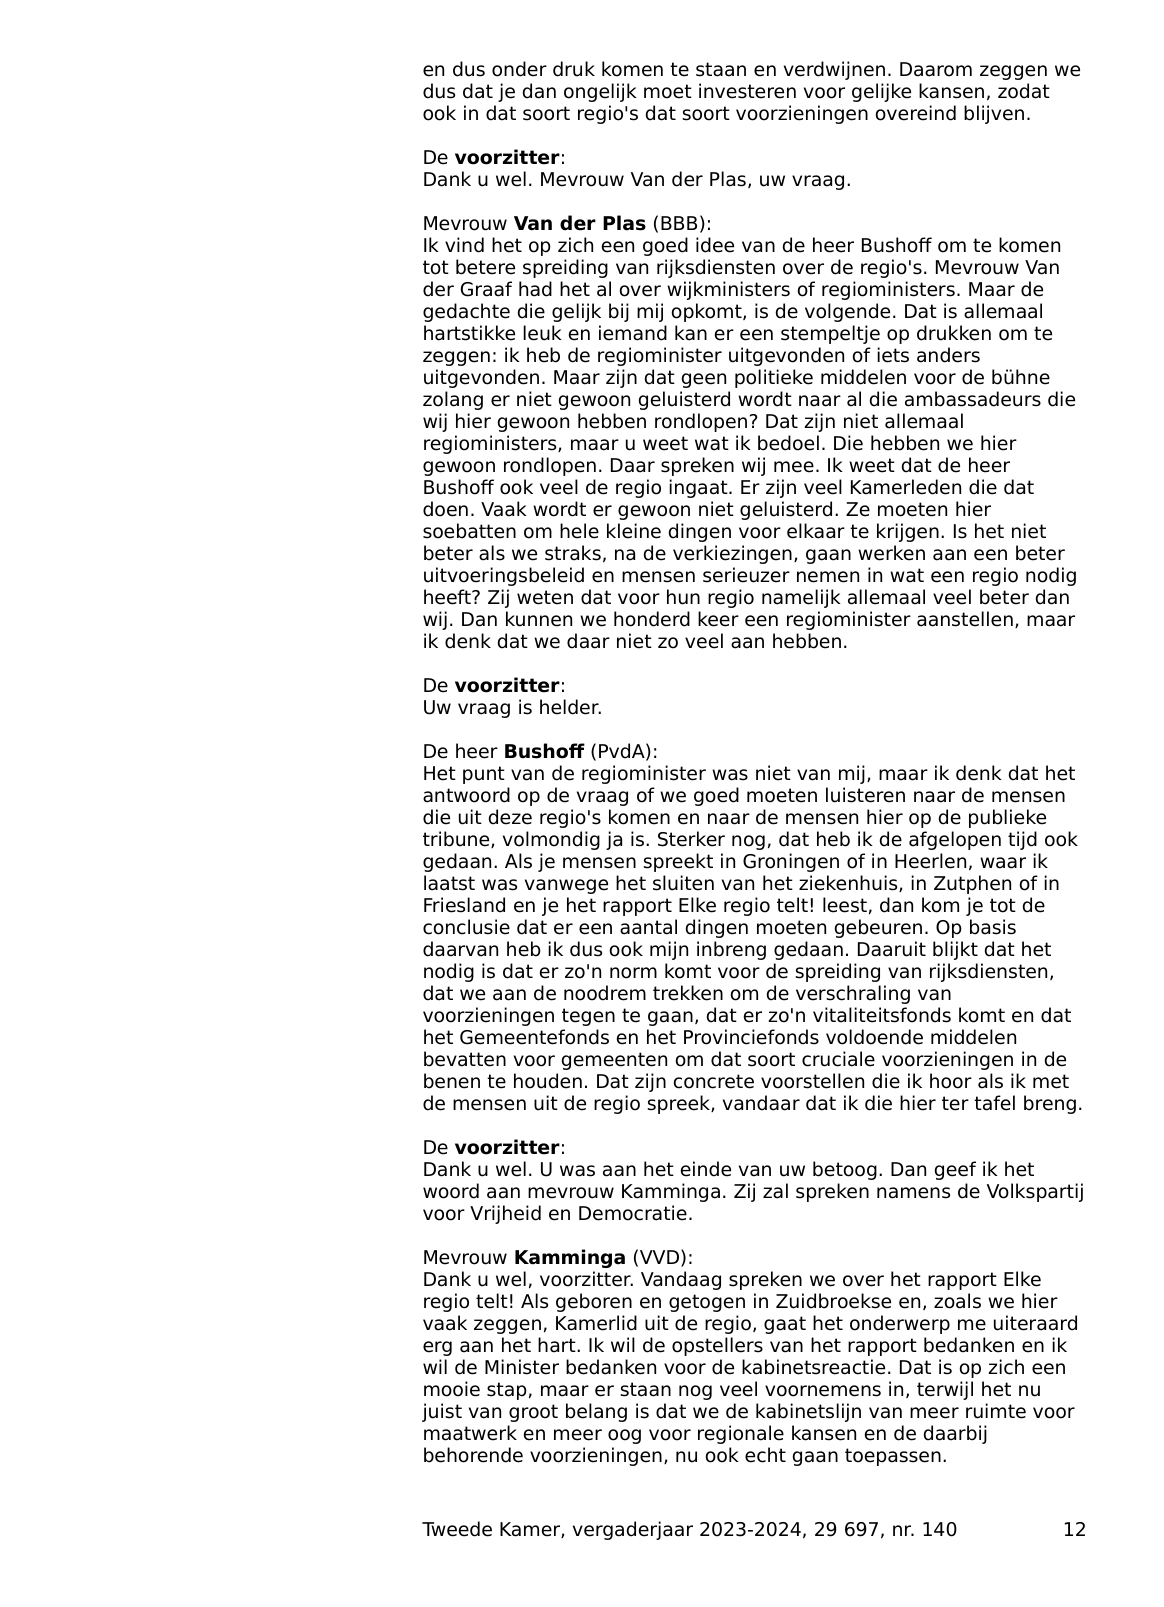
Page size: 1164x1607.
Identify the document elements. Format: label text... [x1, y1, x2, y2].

text Dank u wel, voorzitter. Vandaag spreken we over het rapport Elke regio telt! Als geboren en getogen in Zuidbroekse en, zoals we hier vaak zeggen, Kamerlid uit de regio, gaat het onderwerp me uiteraard erg aan het hart. Ik wil de opstellers van het rapport bedanken en ik wil de Minister bedanken voor de kabinetsreactie. Dat is op zich een mooie stap, maar er staan nog veel voornemens in, terwijl het nu juist van groot belang is dat we de kabinetslijn van meer ruimte voor maatwerk en meer oog voor regionale kansen en de daarbij behorende voorzieningen, nu ook echt gaan toepassen. [422, 1269, 1087, 1467]
text en dus onder druk komen te staan en verdwijnen. Daarom zeggen we dus dat je dan ongelijk moet investeren voor gelijke kansen, zodat ook in dat soort regio's dat soort voorzieningen overeind blijven. [422, 59, 1087, 125]
text Mevrouw Kamminga (VVD): [422, 1247, 1087, 1269]
text De voorzitter: [422, 675, 1087, 697]
text Dank u wel. Mevrouw Van der Plas, uw vraag. [422, 169, 1087, 191]
text Dank u wel. U was aan het einde van uw betoog. Dan geef ik het woord aan mevrouw Kamminga. Zij zal spreken namens de Volkspartij voor Vrijheid en Democratie. [422, 1159, 1087, 1225]
text Ik vind het op zich een goed idee van de heer Bushoff om te komen tot betere spreiding van rijksdiensten over de regio's. Mevrouw Van der Graaf had het al over wijkministers of regioministers. Maar de gedachte die gelijk bij mij opkomt, is de volgende. Dat is allemaal hartstikke leuk en iemand kan er een stempeltje op drukken om te zeggen: ik heb de regiominister uitgevonden of iets anders uitgevonden. Maar zijn dat geen politieke middelen voor de bühne zolang er niet gewoon geluisterd wordt naar al die ambassadeurs die wij hier gewoon hebben rondlopen? Dat zijn niet allemaal regioministers, maar u weet wat ik bedoel. Die hebben we hier gewoon rondlopen. Daar spreken wij mee. Ik weet dat de heer Bushoff ook veel de regio ingaat. Er zijn veel Kamerleden die dat doen. Vaak wordt er gewoon niet geluisterd. Ze moeten hier soebatten om hele kleine dingen voor elkaar te krijgen. Is het niet beter als we straks, na de verkiezingen, gaan werken aan een beter uitvoeringsbeleid en mensen serieuzer nemen in wat een regio nodig heeft? Zij weten dat voor hun regio namelijk allemaal veel beter dan wij. Dan kunnen we honderd keer een regiominister aanstellen, maar ik denk dat we daar niet zo veel aan hebben. [422, 235, 1087, 653]
text De voorzitter: [422, 1137, 1087, 1159]
text Mevrouw Van der Plas (BBB): [422, 213, 1087, 235]
text De heer Bushoff (PvdA): [422, 741, 1087, 763]
text De voorzitter: [422, 147, 1087, 169]
text Uw vraag is helder. [422, 697, 1087, 719]
text Het punt van de regiominister was niet van mij, maar ik denk dat het antwoord op de vraag of we goed moeten luisteren naar de mensen die uit deze regio's komen en naar de mensen hier op de publieke tribune, volmondig ja is. Sterker nog, dat heb ik de afgelopen tijd ook gedaan. Als je mensen spreekt in Groningen of in Heerlen, waar ik laatst was vanwege het sluiten van het ziekenhuis, in Zutphen of in Friesland en je het rapport Elke regio telt! leest, dan kom je tot de conclusie dat er een aantal dingen moeten gebeuren. Op basis daarvan heb ik dus ook mijn inbreng gedaan. Daaruit blijkt dat het nodig is dat er zo'n norm komt voor de spreiding van rijksdiensten, dat we aan de noodrem trekken om de verschraling van voorzieningen tegen te gaan, dat er zo'n vitaliteitsfonds komt en dat het Gemeentefonds en het Provinciefonds voldoende middelen bevatten voor gemeenten om dat soort cruciale voorzieningen in de benen te houden. Dat zijn concrete voorstellen die ik hoor als ik met de mensen uit de regio spreek, vandaar dat ik die hier ter tafel breng. [422, 763, 1087, 1115]
